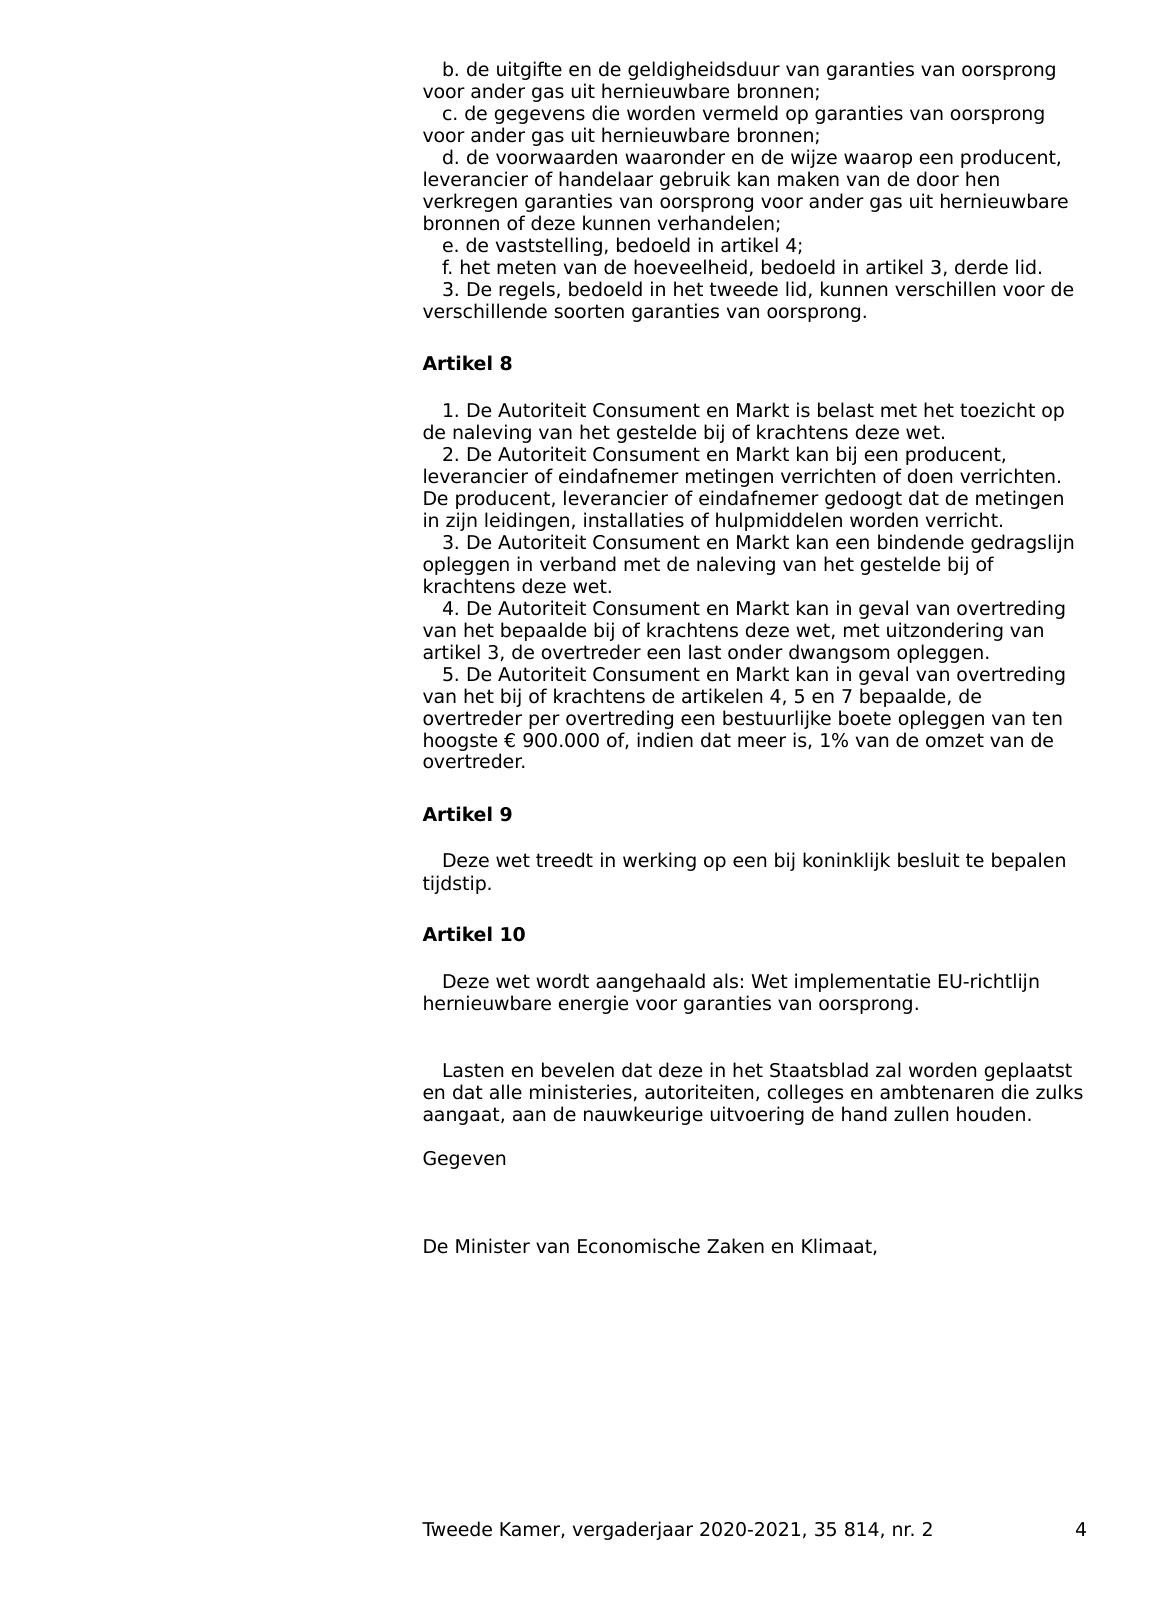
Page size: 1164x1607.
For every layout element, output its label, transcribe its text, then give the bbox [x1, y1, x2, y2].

text 3. De Autoriteit Consument en Markt kan een bindende gedragslijn opleggen in verband met de naleving van het gestelde bij of krachtens deze wet. [422, 532, 1087, 598]
text 3. De regels, bedoeld in het tweede lid, kunnen verschillen voor de verschillende soorten garanties van oorsprong. [422, 279, 1087, 323]
text Lasten en bevelen dat deze in het Staatsblad zal worden geplaatst en dat alle ministeries, autoriteiten, colleges en ambtenaren die zulks aangaat, aan de nauwkeurige uitvoering de hand zullen houden. [422, 1060, 1087, 1126]
text b. de uitgifte en de geldigheidsduur van garanties van oorsprong voor ander gas uit hernieuwbare bronnen; [422, 59, 1087, 103]
text Gegeven [422, 1148, 1087, 1170]
text e. de vaststelling, bedoeld in artikel 4; [422, 235, 1087, 257]
subtitle Artikel 9 [422, 803, 1087, 825]
text 4. De Autoriteit Consument en Markt kan in geval van overtreding van het bepaalde bij of krachtens deze wet, met uitzondering van artikel 3, de overtreder een last onder dwangsom opleggen. [422, 598, 1087, 663]
text Deze wet wordt aangehaald als: Wet implementatie EU-richtlijn hernieuwbare energie voor garanties van oorsprong. [422, 971, 1087, 1015]
subtitle Artikel 10 [422, 924, 1087, 946]
text Deze wet treedt in werking op een bij koninklijk besluit te bepalen tijdstip. [422, 850, 1087, 894]
text c. de gegevens die worden vermeld op garanties van oorsprong voor ander gas uit hernieuwbare bronnen; [422, 103, 1087, 147]
text 2. De Autoriteit Consument en Markt kan bij een producent, leverancier of eindafnemer metingen verrichten of doen verrichten. De producent, leverancier of eindafnemer gedoogt dat de metingen in zijn leidingen, installaties of hulpmiddelen worden verricht. [422, 444, 1087, 532]
text De Minister van Economische Zaken en Klimaat, [422, 1236, 1087, 1258]
text 1. De Autoriteit Consument en Markt is belast met het toezicht op de naleving van het gestelde bij of krachtens deze wet. [422, 400, 1087, 444]
text f. het meten van de hoeveelheid, bedoeld in artikel 3, derde lid. [422, 257, 1087, 279]
text d. de voorwaarden waaronder en de wijze waarop een producent, leverancier of handelaar gebruik kan maken van de door hen verkregen garanties van oorsprong voor ander gas uit hernieuwbare bronnen of deze kunnen verhandelen; [422, 147, 1087, 235]
subtitle Artikel 8 [422, 353, 1087, 375]
text 5. De Autoriteit Consument en Markt kan in geval van overtreding van het bij of krachtens de artikelen 4, 5 en 7 bepaalde, de overtreder per overtreding een bestuurlijke boete opleggen van ten hoogste € 900.000 of, indien dat meer is, 1% van de omzet van de overtreder. [422, 663, 1087, 773]
